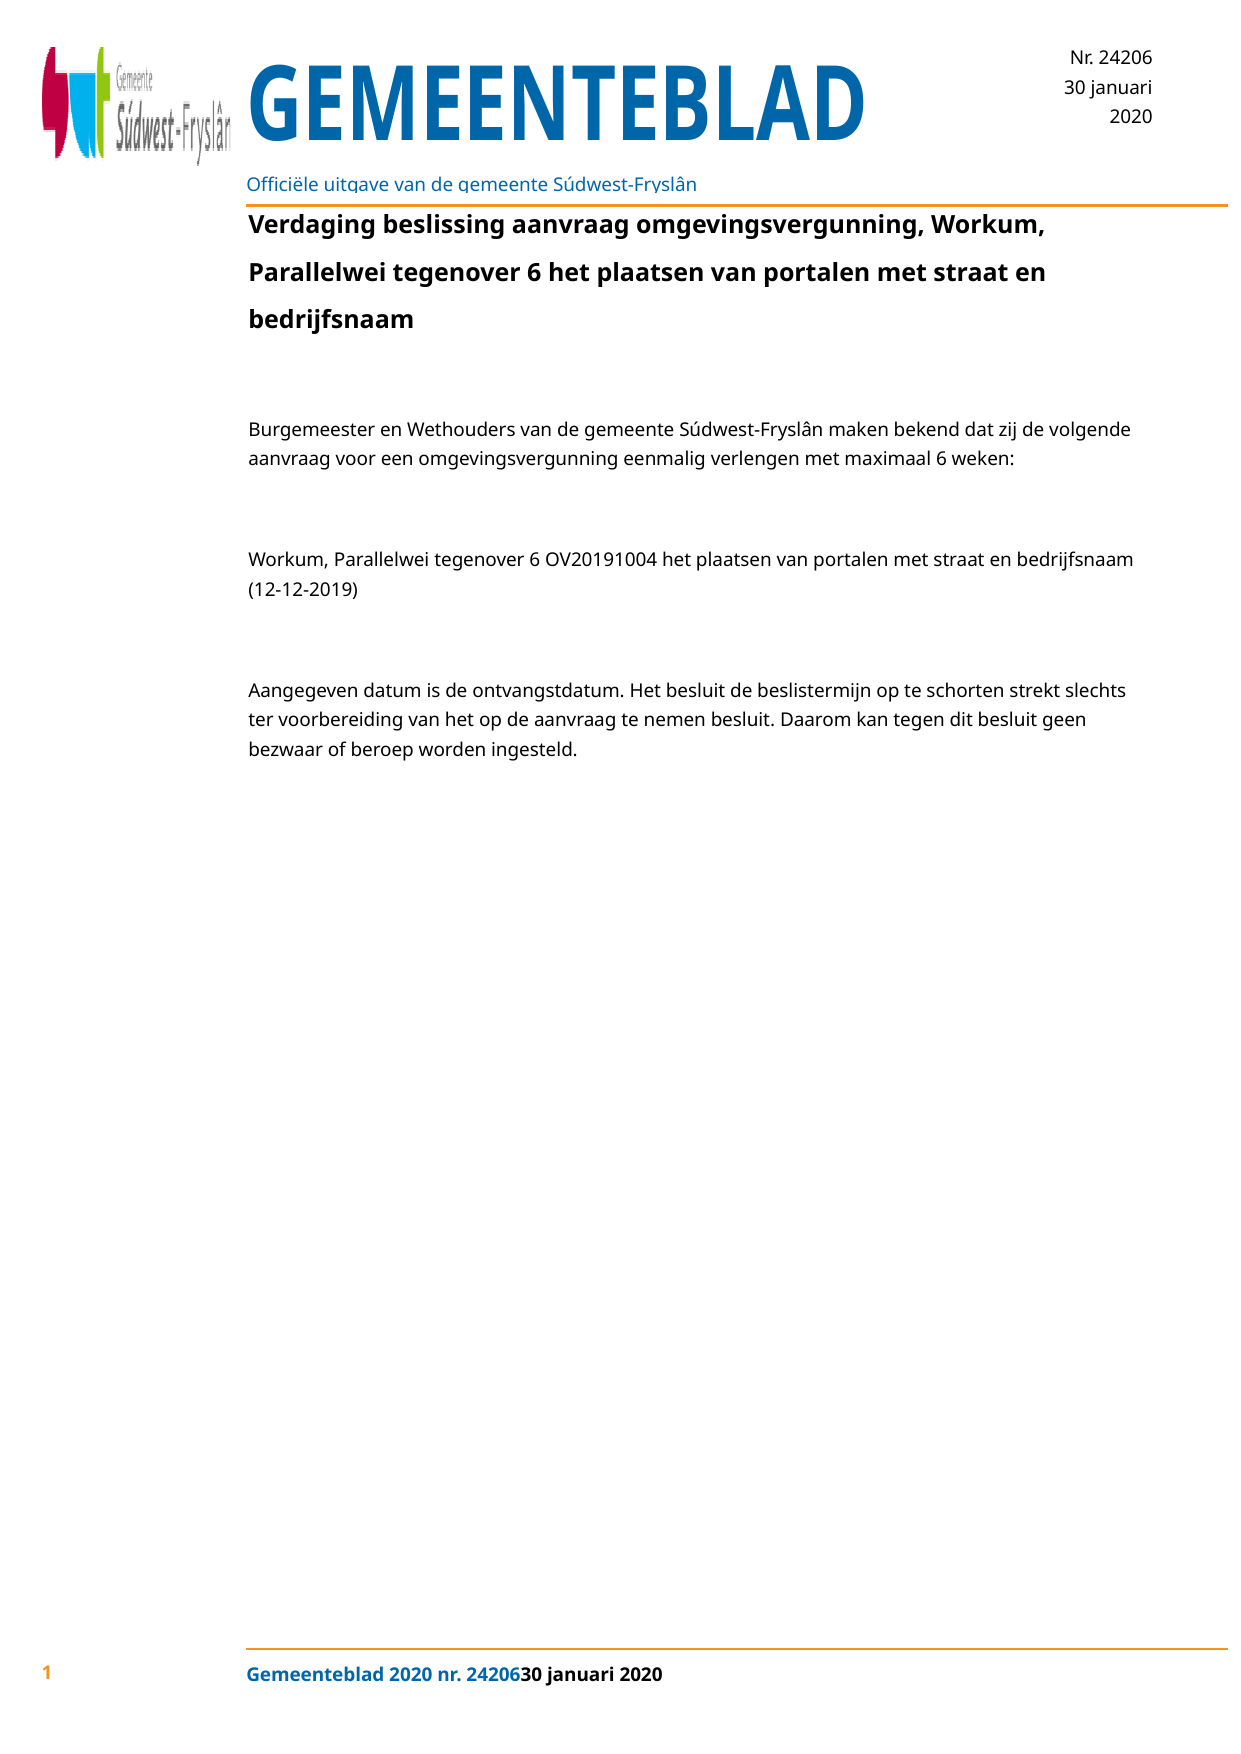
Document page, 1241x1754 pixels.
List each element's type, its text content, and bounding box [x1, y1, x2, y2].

text Burgemeester en Wethouders van de gemeente Súdwest-Fryslân maken bekend dat zij de volgende aanvraag voor een omgevingsvergunning eenmalig verlengen met maximaal 6 weken: [248, 416, 1152, 471]
text Aangegeven datum is de ontvangstdatum. Het besluit de beslistermijn op te schorten strekt slechts ter voorbereiding van het op de aanvraag te nemen besluit. Daarom kan tegen dit besluit geen bezwaar of beroep worden ingesteld. [248, 677, 1152, 762]
picture [41, 47, 231, 172]
text Verdaging beslissing aanvraag omgevingsvergunning, Workum, Parallelwei tegenover 6 het plaatsen van portalen met straat en bedrijfsnaam [248, 207, 1152, 336]
text Workum, Parallelwei tegenover 6 OV20191004 het plaatsen van portalen met straat en bedrijfsnaam (12-12-2019) [248, 546, 1152, 602]
